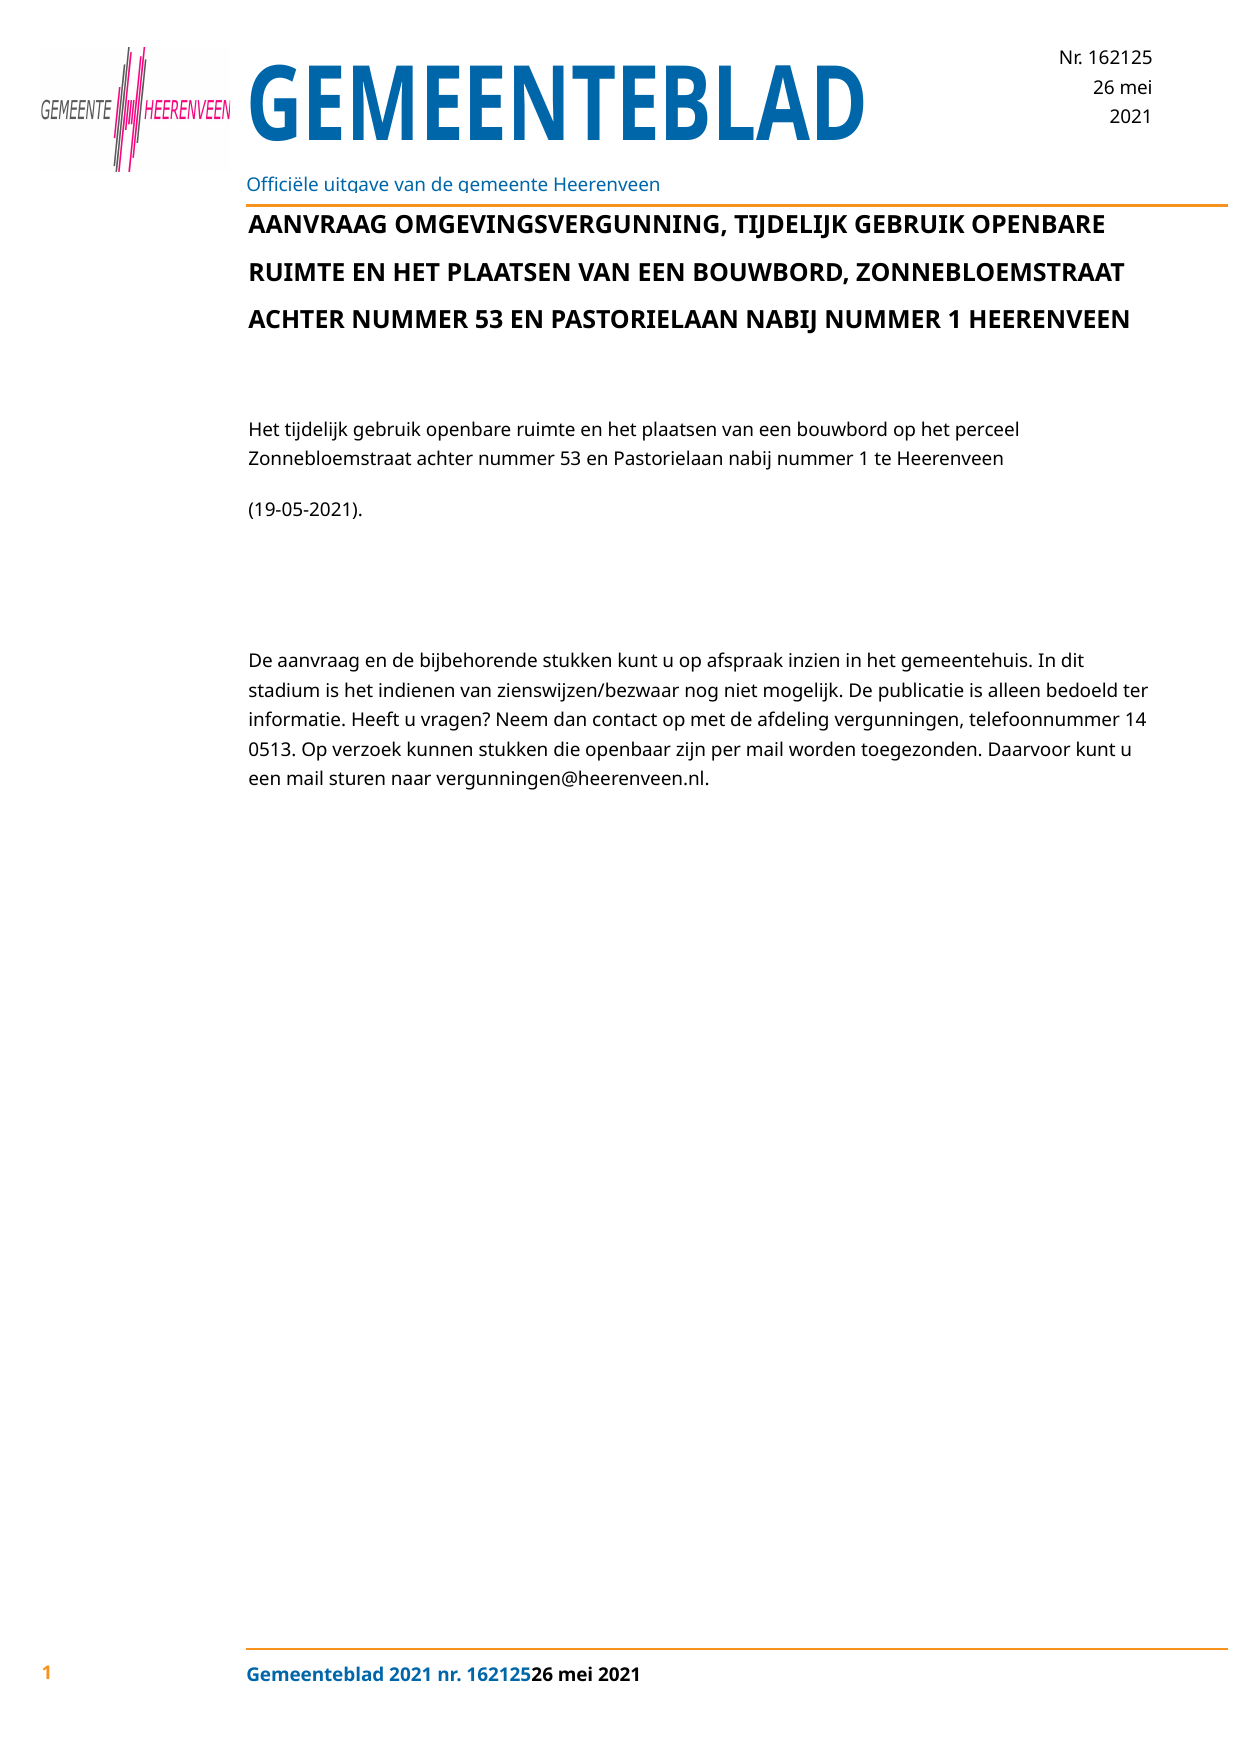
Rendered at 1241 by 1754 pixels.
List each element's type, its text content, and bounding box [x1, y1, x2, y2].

text De aanvraag en de bijbehorende stukken kunt u op afspraak inzien in het gemeentehuis. In dit stadium is het indienen van zienswijzen/bezwaar nog niet mogelijk. De publicatie is alleen bedoeld ter informatie. Heeft u vragen? Neem dan contact op met de afdeling vergunningen, telefoonnummer 14 0513. Op verzoek kunnen stukken die openbaar zijn per mail worden toegezonden. Daarvoor kunt u een mail sturen naar vergunningen@heerenveen.nl. [248, 647, 1152, 791]
text AANVRAAG OMGEVINGSVERGUNNING, TIJDELIJK GEBRUIK OPENBARE RUIMTE EN HET PLAATSEN VAN EEN BOUWBORD, ZONNEBLOEMSTRAAT ACHTER NUMMER 53 EN PASTORIELAAN NABIJ NUMMER 1 HEERENVEEN [248, 207, 1152, 336]
text Het tijdelijk gebruik openbare ruimte en het plaatsen van een bouwbord op het perceel Zonnebloemstraat achter nummer 53 en Pastorielaan nabij nummer 1 te Heerenveen [248, 416, 1152, 471]
text (19-05-2021). [248, 496, 1152, 522]
picture [41, 47, 231, 172]
